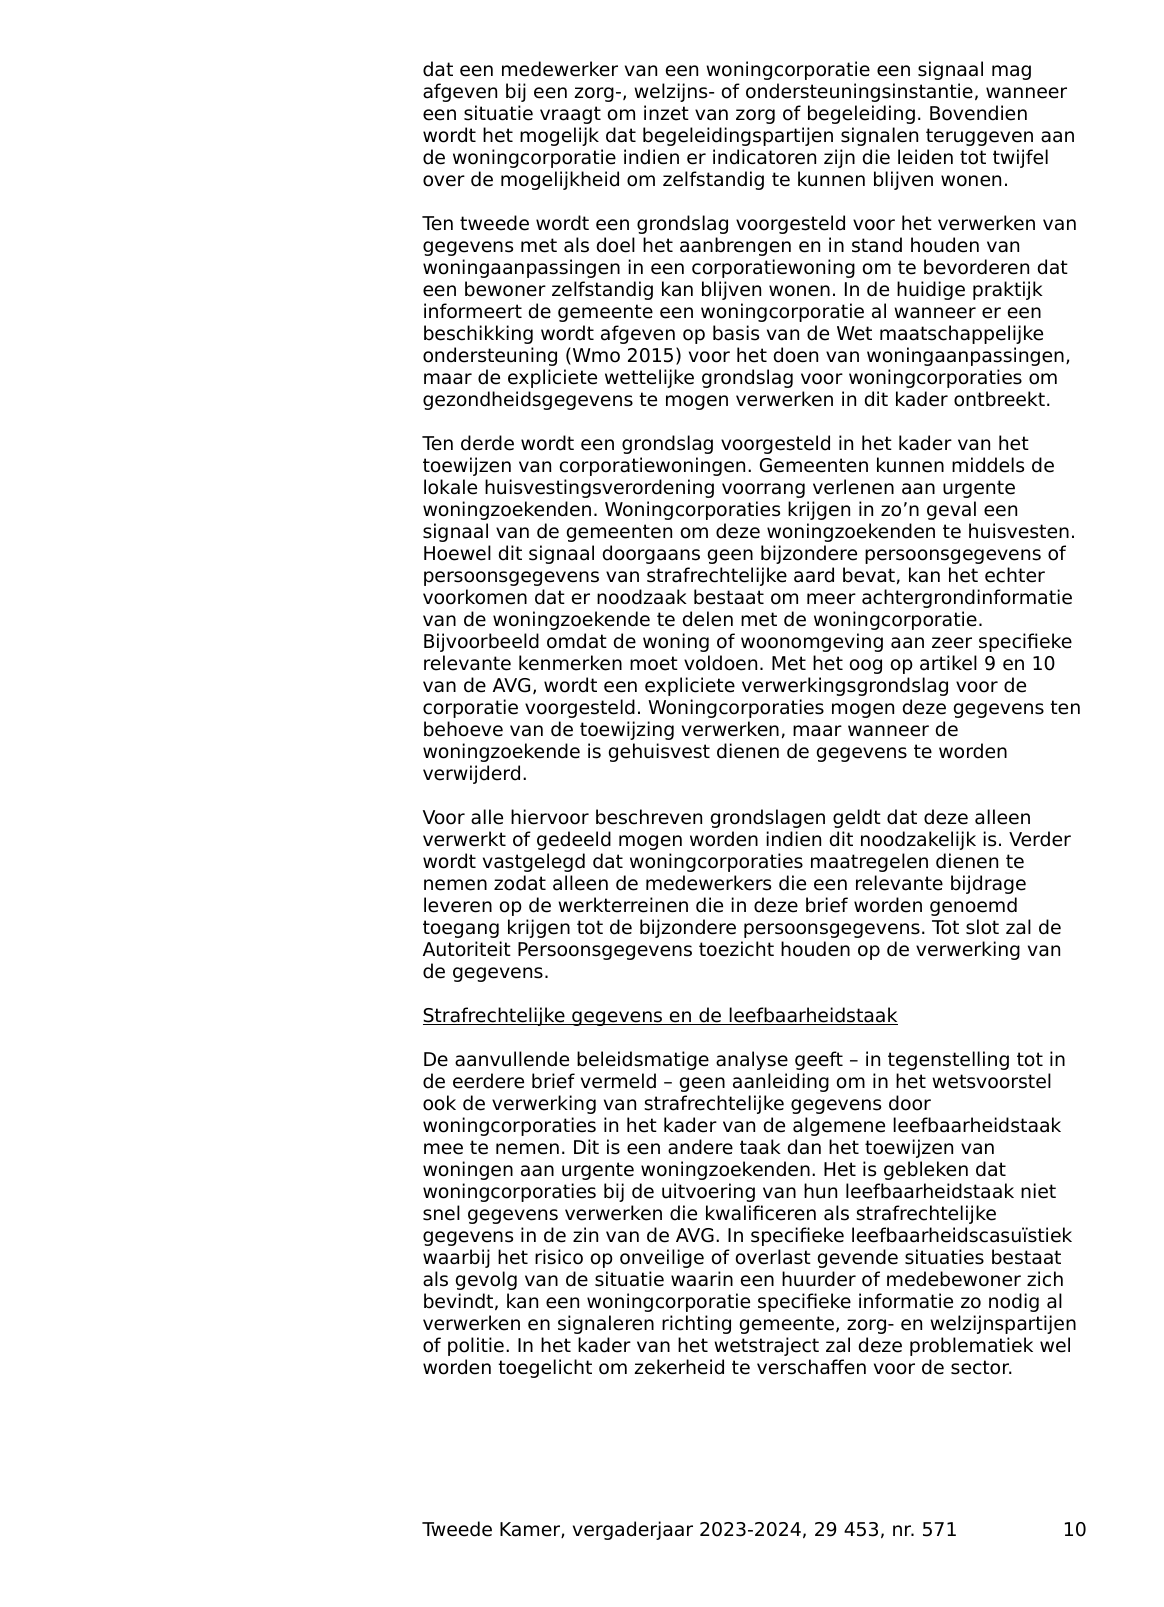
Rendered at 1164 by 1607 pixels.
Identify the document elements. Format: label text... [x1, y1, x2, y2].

subtitle Strafrechtelijke gegevens en de leefbaarheidstaak [422, 1005, 1087, 1027]
text Voor alle hiervoor beschreven grondslagen geldt dat deze alleen verwerkt of gedeeld mogen worden indien dit noodzakelijk is. Verder wordt vastgelegd dat woningcorporaties maatregelen dienen te nemen zodat alleen de medewerkers die een relevante bijdrage leveren op de werkterreinen die in deze brief worden genoemd toegang krijgen tot de bijzondere persoonsgegevens. Tot slot zal de Autoriteit Persoonsgegevens toezicht houden op de verwerking van de gegevens. [422, 807, 1087, 983]
text Ten tweede wordt een grondslag voorgesteld voor het verwerken van gegevens met als doel het aanbrengen en in stand houden van woningaanpassingen in een corporatiewoning om te bevorderen dat een bewoner zelfstandig kan blijven wonen. In de huidige praktijk informeert de gemeente een woningcorporatie al wanneer er een beschikking wordt afgeven op basis van de Wet maatschappelijke ondersteuning (Wmo 2015) voor het doen van woningaanpassingen, maar de expliciete wettelijke grondslag voor woningcorporaties om gezondheidsgegevens te mogen verwerken in dit kader ontbreekt. [422, 213, 1087, 411]
text De aanvullende beleidsmatige analyse geeft – in tegenstelling tot in de eerdere brief vermeld – geen aanleiding om in het wetsvoorstel ook de verwerking van strafrechtelijke gegevens door woningcorporaties in het kader van de algemene leefbaarheidstaak mee te nemen. Dit is een andere taak dan het toewijzen van woningen aan urgente woningzoekenden. Het is gebleken dat woningcorporaties bij de uitvoering van hun leefbaarheidstaak niet snel gegevens verwerken die kwalificeren als strafrechtelijke gegevens in de zin van de AVG. In specifieke leefbaarheidscasuïstiek waarbij het risico op onveilige of overlast gevende situaties bestaat als gevolg van de situatie waarin een huurder of medebewoner zich bevindt, kan een woningcorporatie specifieke informatie zo nodig al verwerken en signaleren richting gemeente, zorg- en welzijnspartijen of politie. In het kader van het wetstraject zal deze problematiek wel worden toegelicht om zekerheid te verschaffen voor de sector. [422, 1049, 1087, 1379]
text dat een medewerker van een woningcorporatie een signaal mag afgeven bij een zorg-, welzijns- of ondersteuningsinstantie, wanneer een situatie vraagt om inzet van zorg of begeleiding. Bovendien wordt het mogelijk dat begeleidingspartijen signalen teruggeven aan de woningcorporatie indien er indicatoren zijn die leiden tot twijfel over de mogelijkheid om zelfstandig te kunnen blijven wonen. [422, 59, 1087, 191]
text Ten derde wordt een grondslag voorgesteld in het kader van het toewijzen van corporatiewoningen. Gemeenten kunnen middels de lokale huisvestingsverordening voorrang verlenen aan urgente woningzoekenden. Woningcorporaties krijgen in zo’n geval een signaal van de gemeenten om deze woningzoekenden te huisvesten. Hoewel dit signaal doorgaans geen bijzondere persoonsgegevens of persoonsgegevens van strafrechtelijke aard bevat, kan het echter voorkomen dat er noodzaak bestaat om meer achtergrondinformatie van de woningzoekende te delen met de woningcorporatie. Bijvoorbeeld omdat de woning of woonomgeving aan zeer specifieke relevante kenmerken moet voldoen. Met het oog op artikel 9 en 10 van de AVG, wordt een expliciete verwerkingsgrondslag voor de corporatie voorgesteld. Woningcorporaties mogen deze gegevens ten behoeve van de toewijzing verwerken, maar wanneer de woningzoekende is gehuisvest dienen de gegevens te worden verwijderd. [422, 433, 1087, 785]
